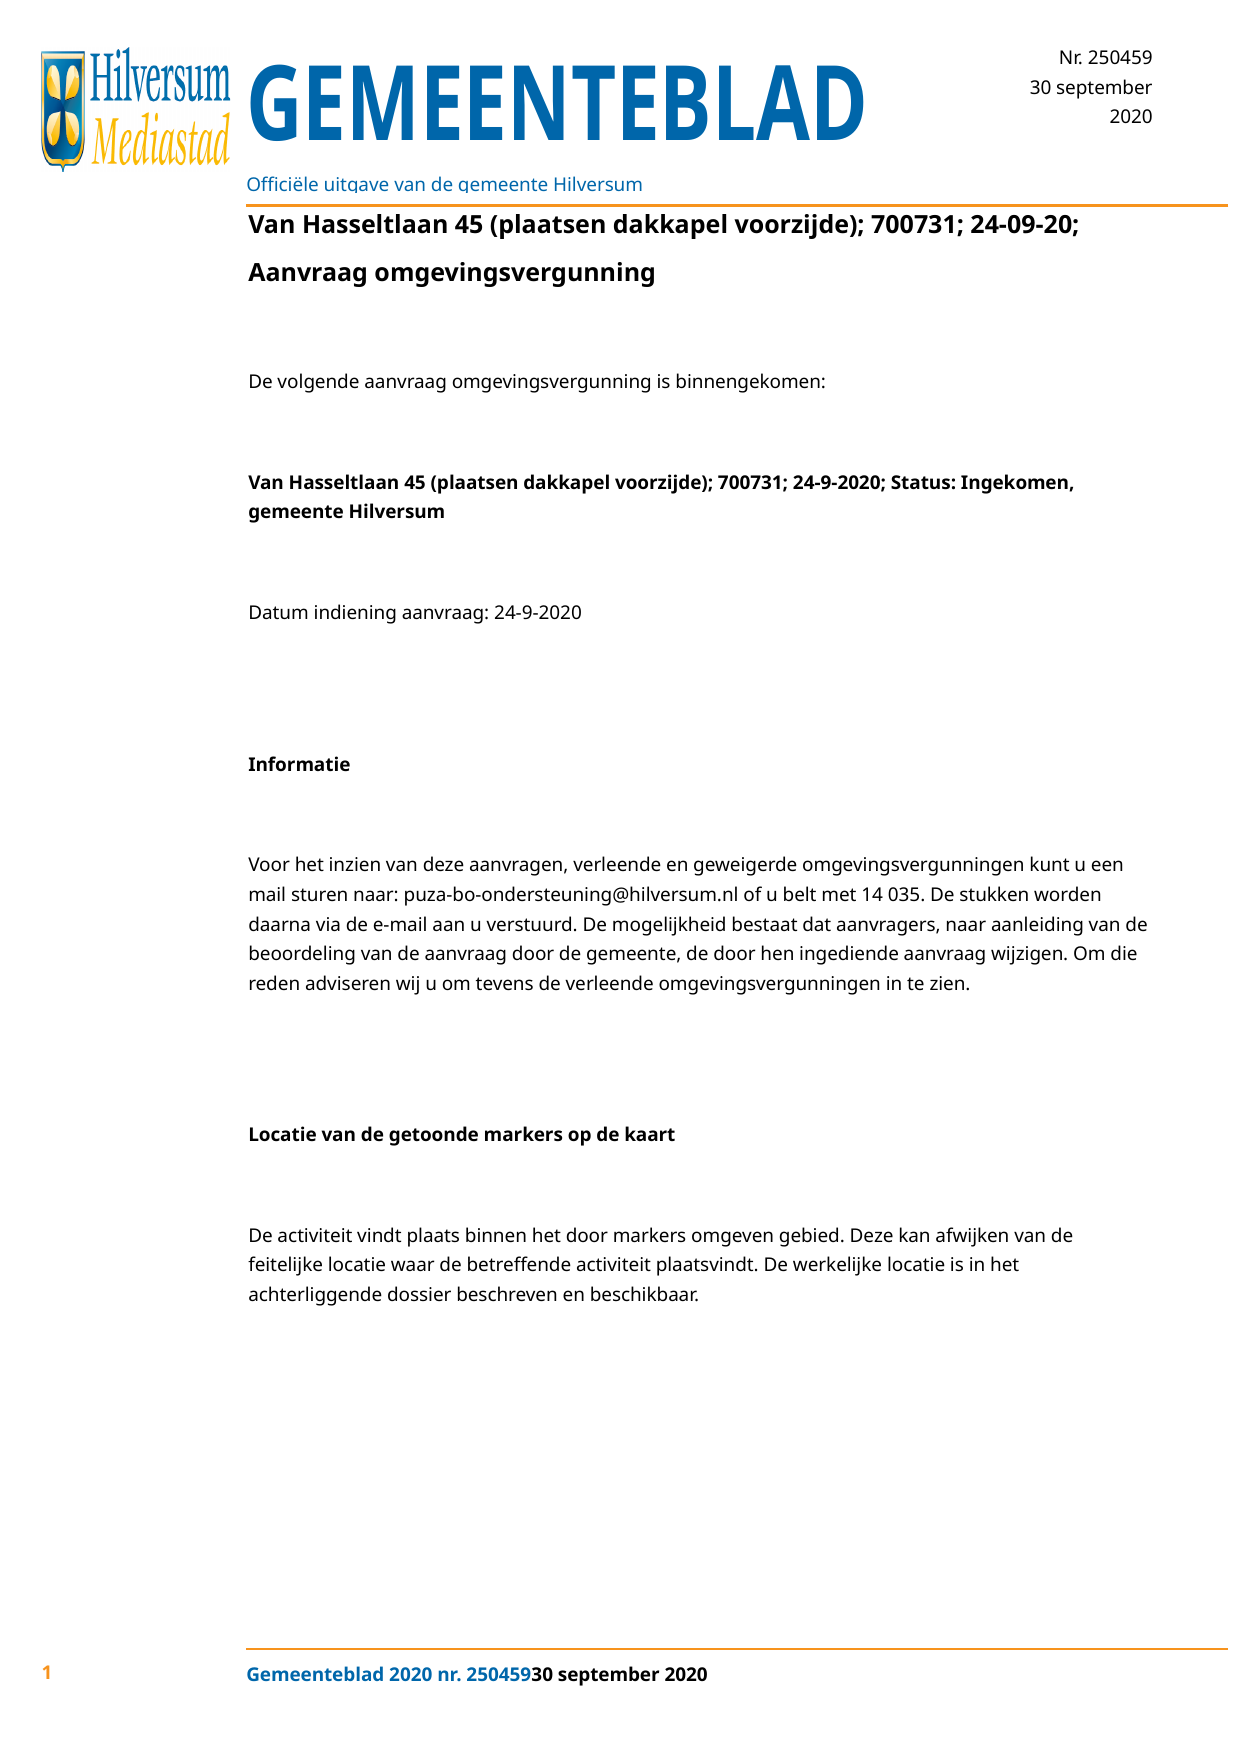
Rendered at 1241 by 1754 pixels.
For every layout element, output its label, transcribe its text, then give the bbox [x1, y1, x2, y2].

picture [41, 47, 231, 172]
text Informatie [248, 751, 1152, 777]
text Datum indiening aanvraag: 24-9-2020 [248, 599, 1152, 625]
text Van Hasseltlaan 45 (plaatsen dakkapel voorzijde); 700731; 24-09-20; Aanvraag omgevingsvergunning [248, 207, 1152, 288]
text Van Hasseltlaan 45 (plaatsen dakkapel voorzijde); 700731; 24-9-2020; Status: Ingekomen, gemeente Hilversum [248, 469, 1152, 524]
text Locatie van de getoonde markers op de kaart [248, 1121, 1152, 1147]
text Voor het inzien van deze aanvragen, verleende en geweigerde omgevingsvergunningen kunt u een mail sturen naar: puza-bo-ondersteuning@hilversum.nl of u belt met 14 035. De stukken worden daarna via de e-mail aan u verstuurd. De mogelijkheid bestaat dat aanvragers, naar aanleiding van de beoordeling van de aanvraag door de gemeente, de door hen ingediende aanvraag wijzigen. Om die reden adviseren wij u om tevens de verleende omgevingsvergunningen in te zien. [248, 852, 1152, 996]
text De volgende aanvraag omgevingsvergunning is binnengekomen: [248, 368, 1152, 394]
text De activiteit vindt plaats binnen het door markers omgeven gebied. Deze kan afwijken van de feitelijke locatie waar de betreffende activiteit plaatsvindt. De werkelijke locatie is in het achterliggende dossier beschreven en beschikbaar. [248, 1222, 1152, 1307]
